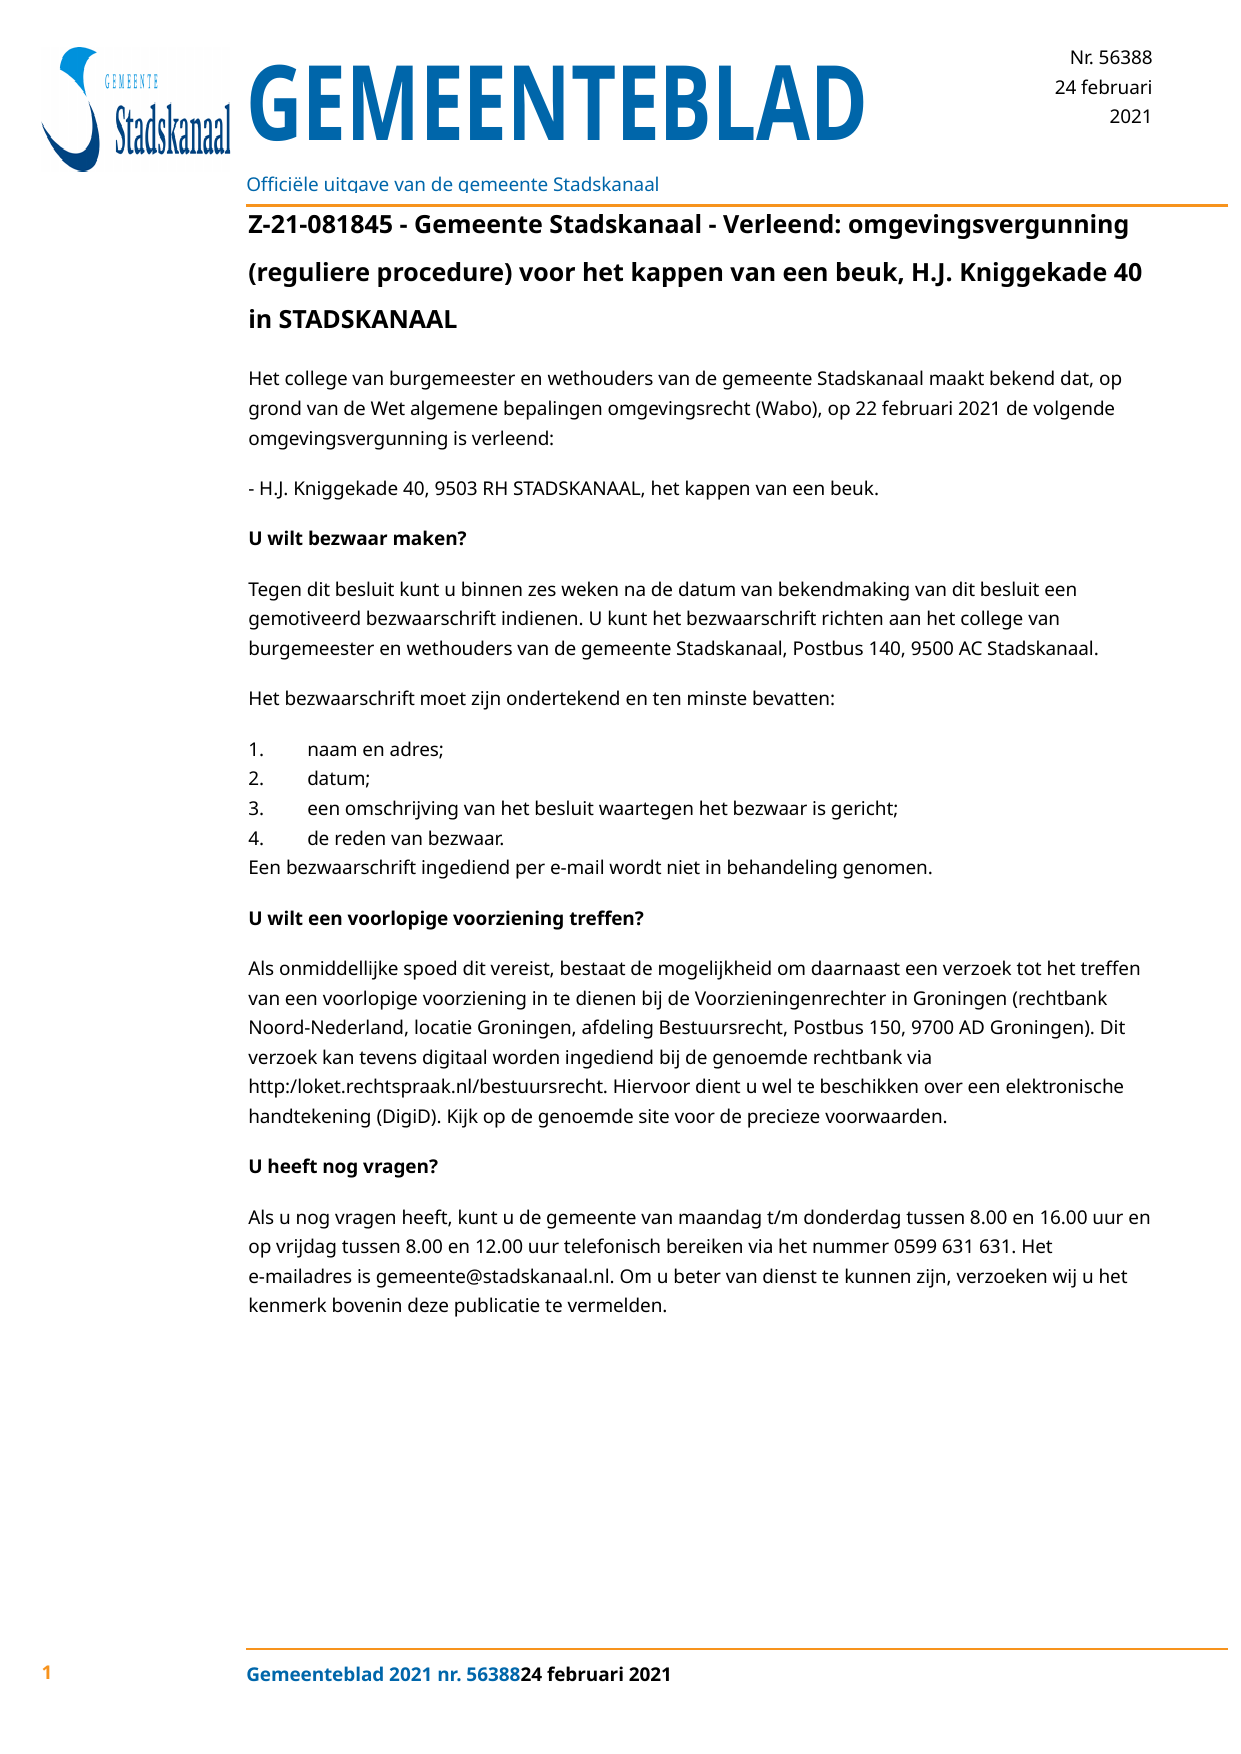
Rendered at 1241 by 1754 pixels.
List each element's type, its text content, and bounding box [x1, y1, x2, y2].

text Als u nog vragen heeft, kunt u de gemeente van maandag t/m donderdag tussen 8.00 en 16.00 uur en op vrijdag tussen 8.00 en 12.00 uur telefonisch bereiken via het nummer 0599 631 631. Het e‑mailadres is gemeente@stadskanaal.nl. Om u beter van dienst te kunnen zijn, verzoeken wij u het kenmerk bovenin deze publicatie te vermelden. [248, 1204, 1152, 1318]
text Tegen dit besluit kunt u binnen zes weken na de datum van bekendmaking van dit besluit een gemotiveerd bezwaarschrift indienen. U kunt het bezwaarschrift richten aan het college van burgemeester en wethouders van de gemeente Stadskanaal, Postbus 140, 9500 AC Stadskanaal. [248, 576, 1152, 661]
text U heeft nog vragen? [248, 1153, 1152, 1179]
list naam en adres; [248, 736, 1152, 762]
text U wilt een voorlopige voorziening treffen? [248, 905, 1152, 930]
text Een bezwaarschrift ingediend per e-mail wordt niet in behandeling genomen. [248, 854, 1152, 880]
text Het bezwaarschrift moet zijn ondertekend en ten minste bevatten: [248, 686, 1152, 711]
text - H.J. Kniggekade 40, 9503 RH STADSKANAAL, het kappen van een beuk. [248, 475, 1152, 501]
text Z-21-081845 - Gemeente Stadskanaal - Verleend: omgevingsvergunning (reguliere procedure) voor het kappen van een beuk, H.J. Kniggekade 40 in STADSKANAAL [248, 207, 1152, 336]
list een omschrijving van het besluit waartegen het bezwaar is gericht; [248, 795, 1152, 821]
list datum; [248, 766, 1152, 791]
list de reden van bezwaar. [248, 825, 1152, 850]
text Als onmiddellijke spoed dit vereist, bestaat de mogelijkheid om daarnaast een verzoek tot het treffen van een voorlopige voorziening in te dienen bij de Voorzieningenrechter in Groningen (rechtbank Noord-Nederland, locatie Groningen, afdeling Bestuursrecht, Postbus 150, 9700 AD Groningen). Dit verzoek kan tevens digitaal worden ingediend bij de genoemde rechtbank via http:/loket.rechtspraak.nl/bestuursrecht. Hiervoor dient u wel te beschikken over een elektronische handtekening (DigiD). Kijk op de genoemde site voor de precieze voorwaarden. [248, 955, 1152, 1129]
picture [41, 47, 231, 172]
text Het college van burgemeester en wethouders van de gemeente Stadskanaal maakt bekend dat, op grond van de Wet algemene bepalingen omgevingsrecht (Wabo), op 22 februari 2021 de volgende omgevingsvergunning is verleend: [248, 366, 1152, 450]
text U wilt bezwaar maken? [248, 526, 1152, 551]
